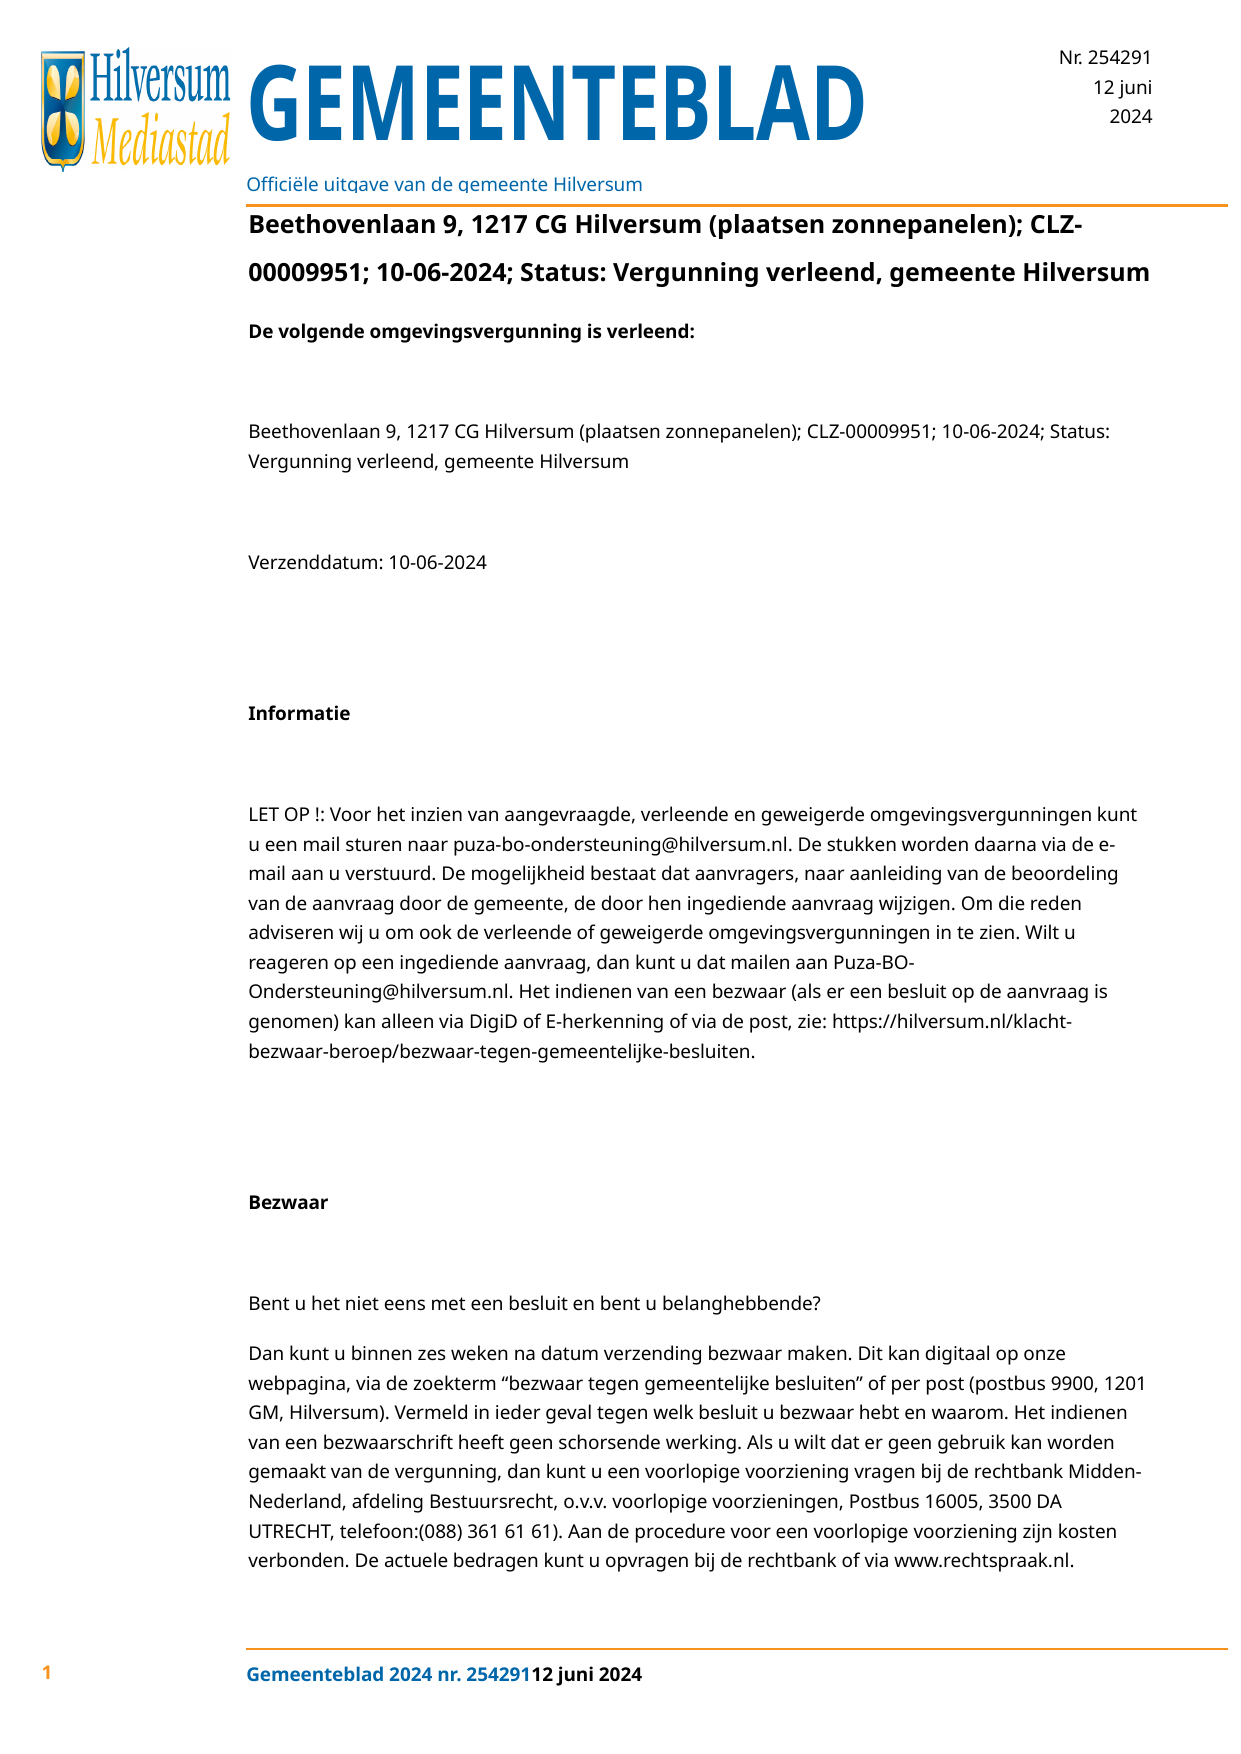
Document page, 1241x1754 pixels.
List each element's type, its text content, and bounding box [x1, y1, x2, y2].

text LET OP !: Voor het inzien van aangevraagde, verleende en geweigerde omgevingsvergunningen kunt u een mail sturen naar puza-bo-ondersteuning@hilversum.nl. De stukken worden daarna via de e-mail aan u verstuurd. De mogelijkheid bestaat dat aanvragers, naar aanleiding van de beoordeling van de aanvraag door de gemeente, de door hen ingediende aanvraag wijzigen. Om die reden adviseren wij u om ook de verleende of geweigerde omgevingsvergunningen in te zien. Wilt u reageren op een ingediende aanvraag, dan kunt u dat mailen aan Puza-BO-Ondersteuning@hilversum.nl. Het indienen van een bezwaar (als er een besluit op de aanvraag is genomen) kan alleen via DigiD of E-herkenning of via de post, zie: https://hilversum.nl/klacht-bezwaar-beroep/bezwaar-tegen-gemeentelijke-besluiten. [248, 801, 1152, 1064]
text Beethovenlaan 9, 1217 CG Hilversum (plaatsen zonnepanelen); CLZ-00009951; 10-06-2024; Status: Vergunning verleend, gemeente Hilversum [248, 207, 1152, 288]
text Beethovenlaan 9, 1217 CG Hilversum (plaatsen zonnepanelen); CLZ-00009951; 10-06-2024; Status: Vergunning verleend, gemeente Hilversum [248, 419, 1152, 474]
text Dan kunt u binnen zes weken na datum verzending bezwaar maken. Dit kan digitaal op onze webpagina, via de zoekterm “bezwaar tegen gemeentelijke besluiten” of per post (postbus 9900, 1201 GM, Hilversum). Vermeld in ieder geval tegen welk besluit u bezwaar hebt en waarom. Het indienen van een bezwaarschrift heeft geen schorsende werking. Als u wilt dat er geen gebruik kan worden gemaakt van de vergunning, dan kunt u een voorlopige voorziening vragen bij de rechtbank Midden-Nederland, afdeling Bestuursrecht, o.v.v. voorlopige voorzieningen, Postbus 16005, 3500 DA UTRECHT, telefoon:(088) 361 61 61). Aan de procedure voor een voorlopige voorziening zijn kosten verbonden. De actuele bedragen kunt u opvragen bij de rechtbank of via www.rechtspraak.nl. [248, 1340, 1152, 1573]
text Bent u het niet eens met een besluit en bent u belanghebbende? [248, 1290, 1152, 1316]
text Verzenddatum: 10-06-2024 [248, 549, 1152, 575]
picture [41, 47, 231, 172]
text Bezwaar [248, 1189, 1152, 1215]
text Informatie [248, 700, 1152, 726]
text De volgende omgevingsvergunning is verleend: [248, 318, 1152, 344]
